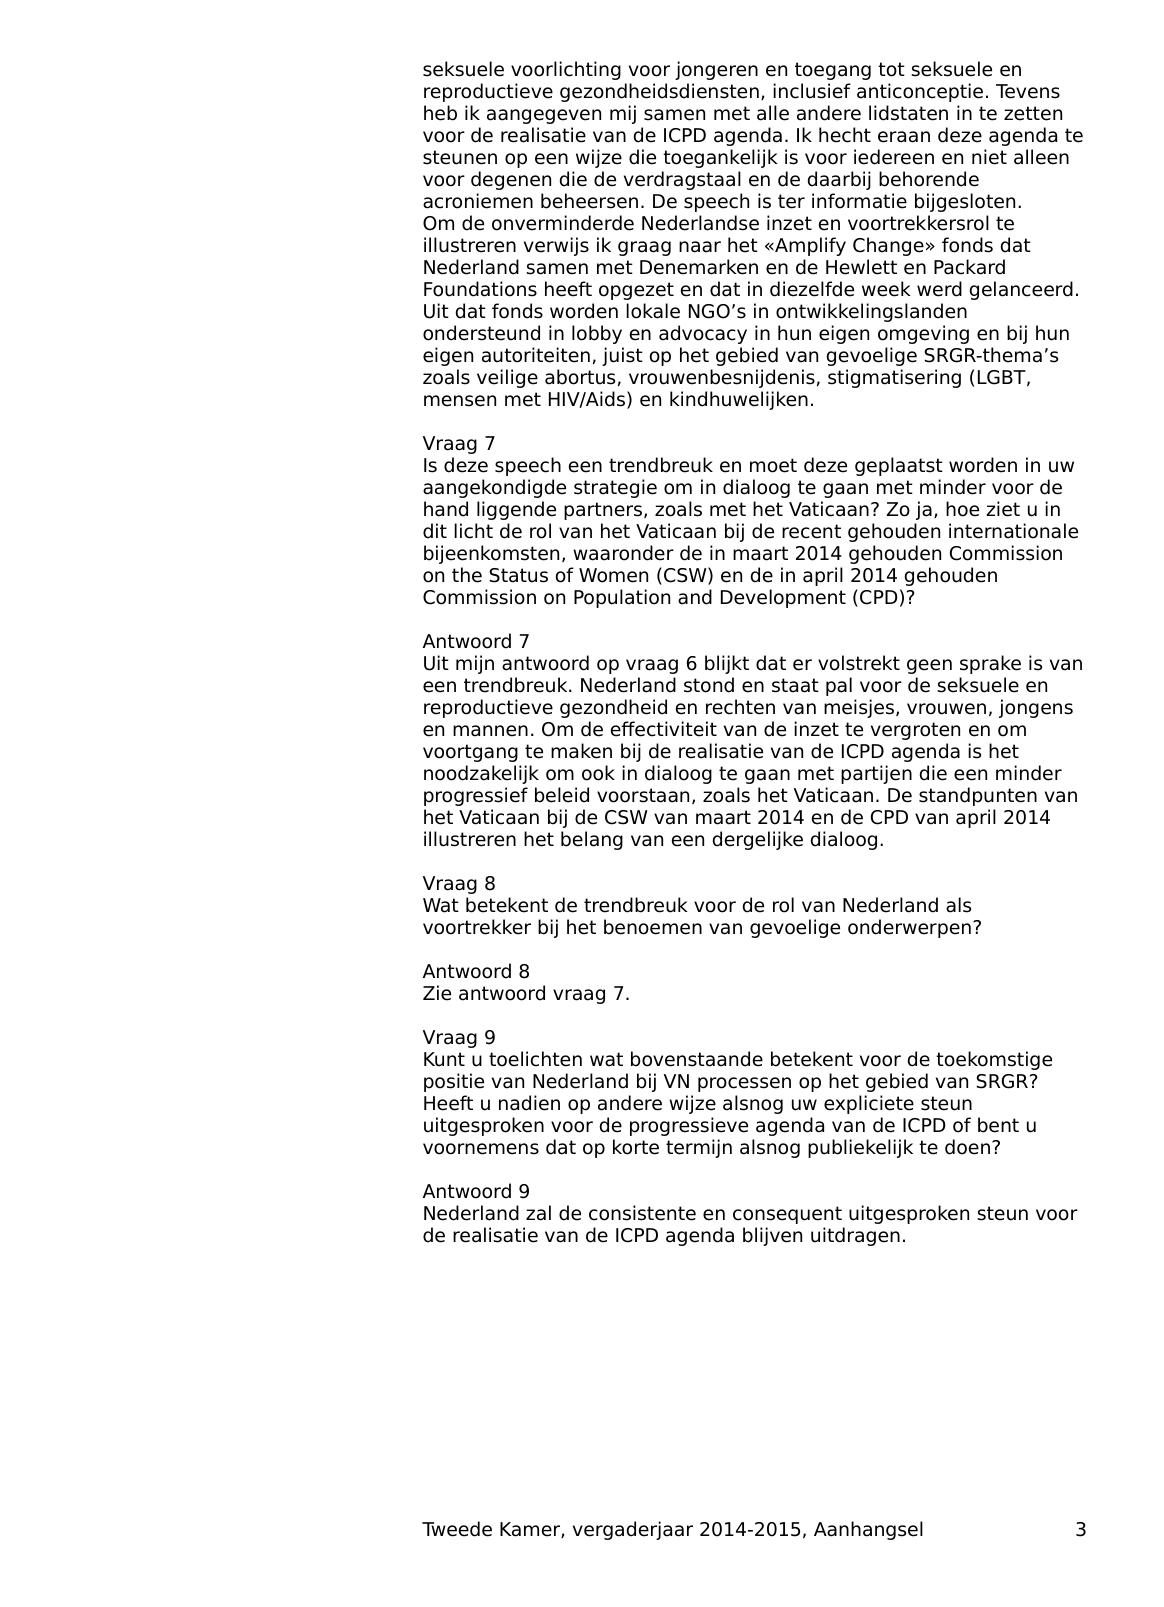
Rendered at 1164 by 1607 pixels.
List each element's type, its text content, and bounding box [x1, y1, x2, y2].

text Heeft u nadien op andere wijze alsnog uw expliciete steun uitgesproken voor de progressieve agenda van de ICPD of bent u voornemens dat op korte termijn alsnog publiekelijk te doen? [422, 1093, 1087, 1159]
text Antwoord 9 [422, 1181, 1087, 1203]
text Om de onverminderde Nederlandse inzet en voortrekkersrol te illustreren verwijs ik graag naar het «Amplify Change» fonds dat Nederland samen met Denemarken en de Hewlett en Packard Foundations heeft opgezet en dat in diezelfde week werd gelanceerd. Uit dat fonds worden lokale NGO’s in ontwikkelingslanden ondersteund in lobby en advocacy in hun eigen omgeving en bij hun eigen autoriteiten, juist op het gebied van gevoelige SRGR-thema’s zoals veilige abortus, vrouwenbesnijdenis, stigmatisering (LGBT, mensen met HIV/Aids) en kindhuwelijken. [422, 213, 1087, 411]
text Vraag 7 [422, 433, 1087, 455]
text Kunt u toelichten wat bovenstaande betekent voor de toekomstige positie van Nederland bij VN processen op het gebied van SRGR? [422, 1049, 1087, 1093]
text Is deze speech een trendbreuk en moet deze geplaatst worden in uw aangekondigde strategie om in dialoog te gaan met minder voor de hand liggende partners, zoals met het Vaticaan? Zo ja, hoe ziet u in dit licht de rol van het Vaticaan bij de recent gehouden internationale bijeenkomsten, waaronder de in maart 2014 gehouden Commission on the Status of Women (CSW) en de in april 2014 gehouden Commission on Population and Development (CPD)? [422, 455, 1087, 609]
text Nederland zal de consistente en consequent uitgesproken steun voor de realisatie van de ICPD agenda blijven uitdragen. [422, 1203, 1087, 1247]
text Antwoord 8 [422, 961, 1087, 983]
text Vraag 9 [422, 1027, 1087, 1049]
text Uit mijn antwoord op vraag 6 blijkt dat er volstrekt geen sprake is van een trendbreuk. Nederland stond en staat pal voor de seksuele en reproductieve gezondheid en rechten van meisjes, vrouwen, jongens en mannen. Om de effectiviteit van de inzet te vergroten en om voortgang te maken bij de realisatie van de ICPD agenda is het noodzakelijk om ook in dialoog te gaan met partijen die een minder progressief beleid voorstaan, zoals het Vaticaan. De standpunten van het Vaticaan bij de CSW van maart 2014 en de CPD van april 2014 illustreren het belang van een dergelijke dialoog. [422, 653, 1087, 851]
text Zie antwoord vraag 7. [422, 983, 1087, 1005]
text Vraag 8 [422, 873, 1087, 895]
text Antwoord 7 [422, 631, 1087, 653]
text seksuele voorlichting voor jongeren en toegang tot seksuele en reproductieve gezondheidsdiensten, inclusief anticonceptie. Tevens heb ik aangegeven mij samen met alle andere lidstaten in te zetten voor de realisatie van de ICPD agenda. Ik hecht eraan deze agenda te steunen op een wijze die toegankelijk is voor iedereen en niet alleen voor degenen die de verdragstaal en de daarbij behorende acroniemen beheersen. De speech is ter informatie bijgesloten. [422, 59, 1087, 213]
text Wat betekent de trendbreuk voor de rol van Nederland als voortrekker bij het benoemen van gevoelige onderwerpen? [422, 895, 1087, 939]
